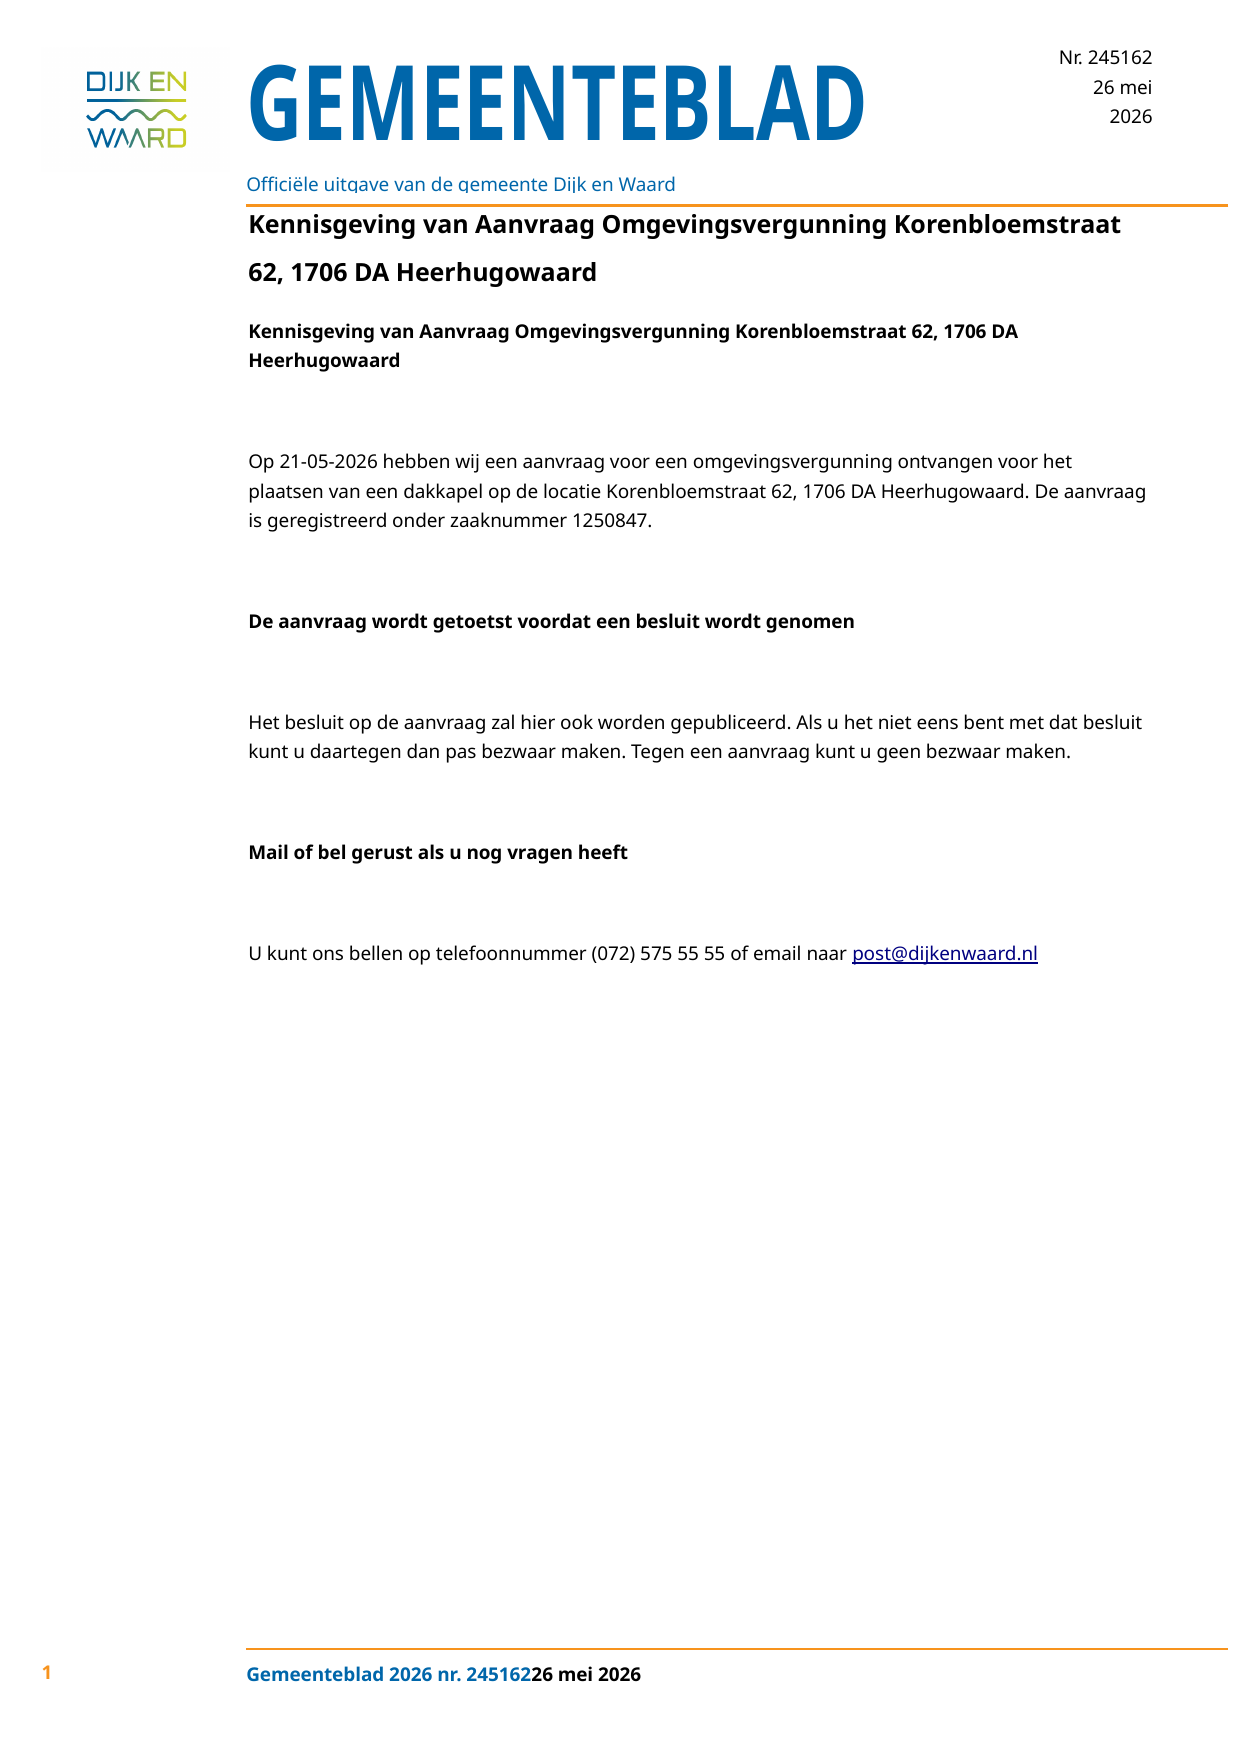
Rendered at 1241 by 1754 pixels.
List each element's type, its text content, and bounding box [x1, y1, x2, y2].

picture [41, 47, 231, 172]
text Het besluit op de aanvraag zal hier ook worden gepubliceerd. Als u het niet eens bent met dat besluit kunt u daartegen dan pas bezwaar maken. Tegen een aanvraag kunt u geen bezwaar maken. [248, 709, 1152, 764]
text U kunt ons bellen op telefoonnummer (072) 575 55 55 of email naar post@dijkenwaard.nl [248, 940, 1152, 966]
text Op 21-05-2026 hebben wij een aanvraag voor een omgevingsvergunning ontvangen voor het plaatsen van een dakkapel op de locatie Korenbloemstraat 62, 1706 DA Heerhugowaard. De aanvraag is geregistreerd onder zaaknummer 1250847. [248, 448, 1152, 533]
text De aanvraag wordt getoetst voordat een besluit wordt genomen [248, 608, 1152, 634]
text Kennisgeving van Aanvraag Omgevingsvergunning Korenbloemstraat 62, 1706 DA Heerhugowaard [248, 207, 1152, 288]
text Mail of bel gerust als u nog vragen heeft [248, 839, 1152, 865]
text Kennisgeving van Aanvraag Omgevingsvergunning Korenbloemstraat 62, 1706 DA Heerhugowaard [248, 318, 1152, 373]
